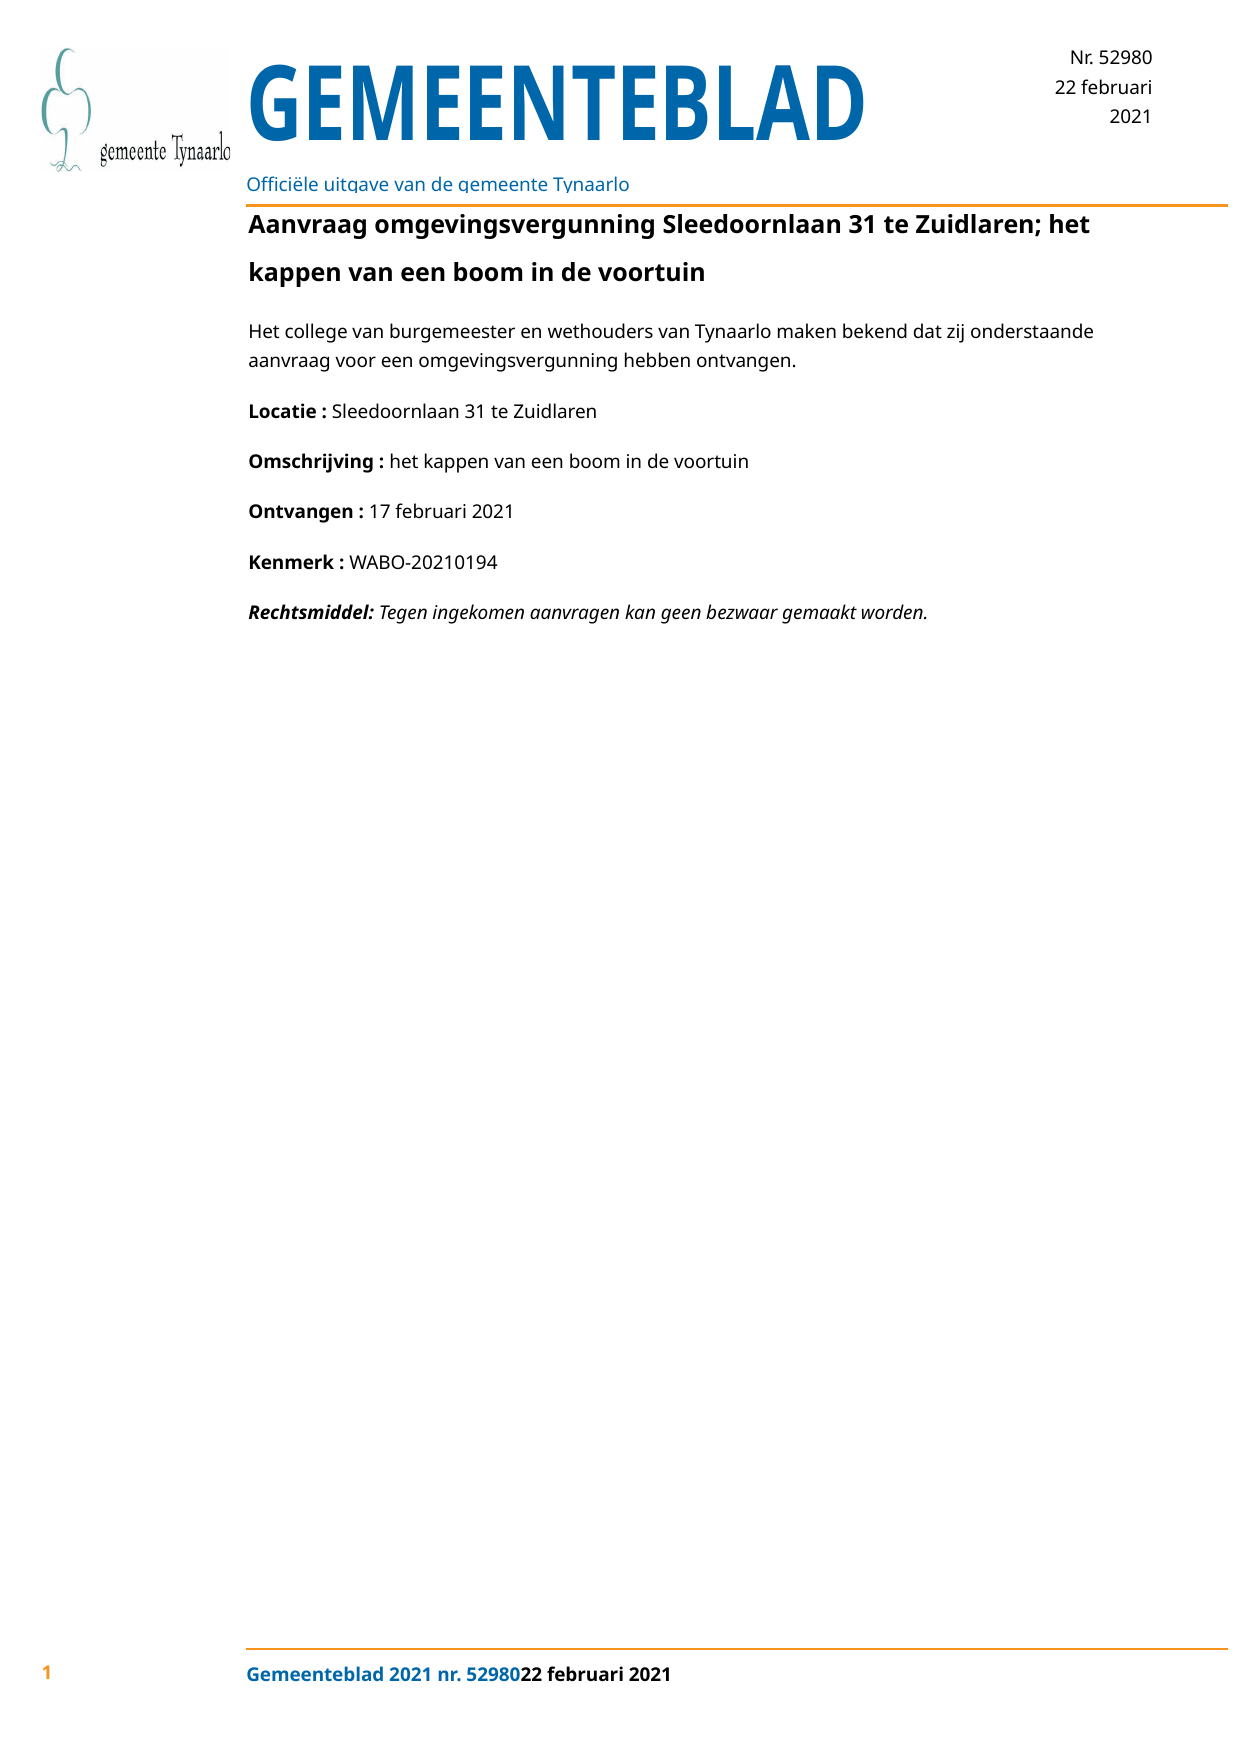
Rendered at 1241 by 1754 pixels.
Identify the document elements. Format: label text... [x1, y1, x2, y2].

text Het college van burgemeester en wethouders van Tynaarlo maken bekend dat zij onderstaande aanvraag voor een omgevingsvergunning hebben ontvangen. [248, 318, 1152, 373]
text Ontvangen : 17 februari 2021 [248, 499, 1152, 524]
text Locatie : Sleedoornlaan 31 te Zuidlaren [248, 398, 1152, 424]
text Aanvraag omgevingsvergunning Sleedoornlaan 31 te Zuidlaren; het kappen van een boom in de voortuin [248, 207, 1152, 288]
text Rechtsmiddel: Tegen ingekomen aanvragen kan geen bezwaar gemaakt worden. [248, 599, 1152, 625]
text Omschrijving : het kappen van een boom in de voortuin [248, 448, 1152, 474]
text Kenmerk : WABO-20210194 [248, 549, 1152, 575]
picture [41, 47, 231, 172]
